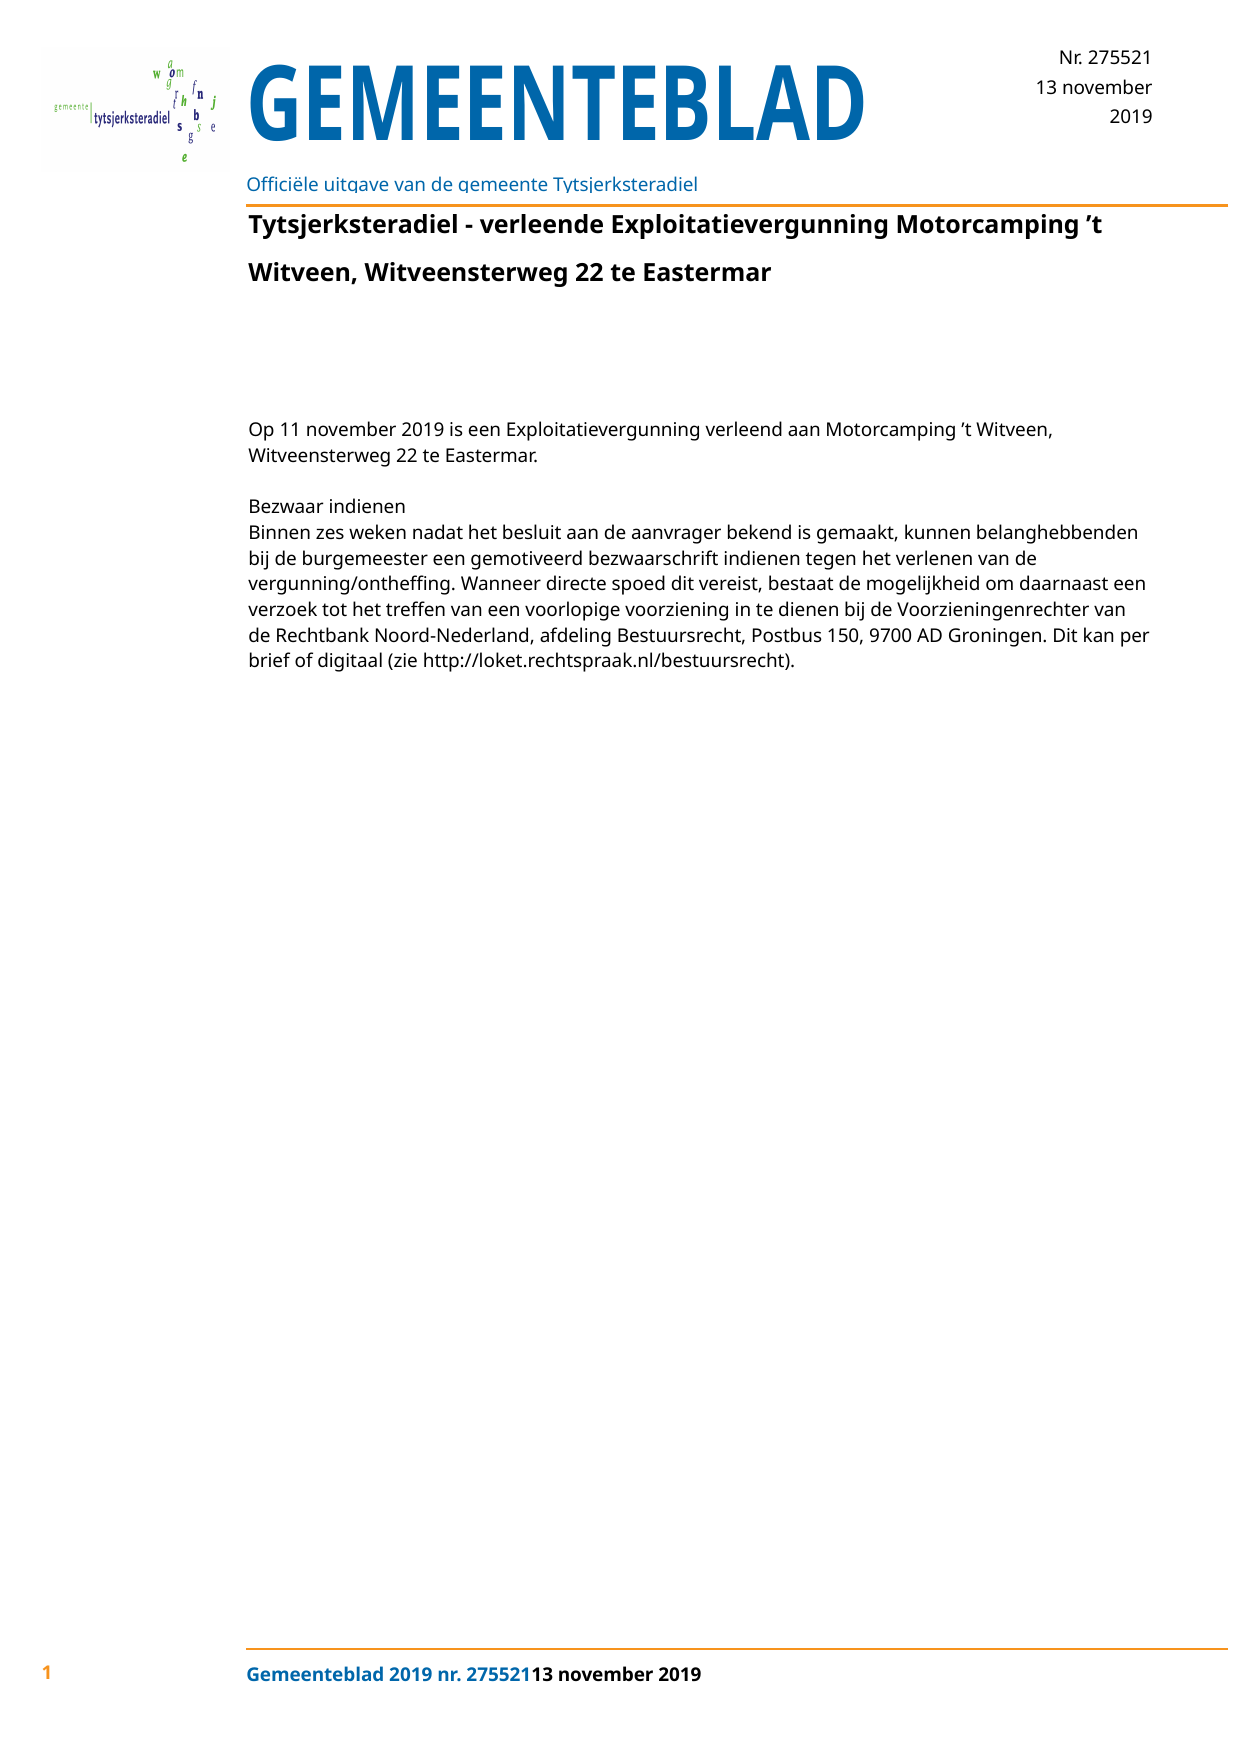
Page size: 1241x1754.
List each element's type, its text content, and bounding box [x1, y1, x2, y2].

text Bezwaar indienen [248, 493, 1152, 519]
text Tytsjerksteradiel - verleende Exploitatievergunning Motorcamping ’t Witveen, Witveensterweg 22 te Eastermar [248, 207, 1152, 288]
text Op 11 november 2019 is een Exploitatievergunning verleend aan Motorcamping ’t Witveen, Witveensterweg 22 te Eastermar. [248, 416, 1152, 468]
picture [41, 47, 231, 172]
text Binnen zes weken nadat het besluit aan de aanvrager bekend is gemaakt, kunnen belanghebbenden bij de burgemeester een gemotiveerd bezwaarschrift indienen tegen het verlenen van de vergunning/ontheffing. Wanneer directe spoed dit vereist, bestaat de mogelijkheid om daarnaast een verzoek tot het treffen van een voorlopige voorziening in te dienen bij de Voorzieningenrechter van de Rechtbank Noord-Nederland, afdeling Bestuursrecht, Postbus 150, 9700 AD Groningen. Dit kan per brief of digitaal (zie http://loket.rechtspraak.nl/bestuursrecht). [248, 519, 1152, 673]
